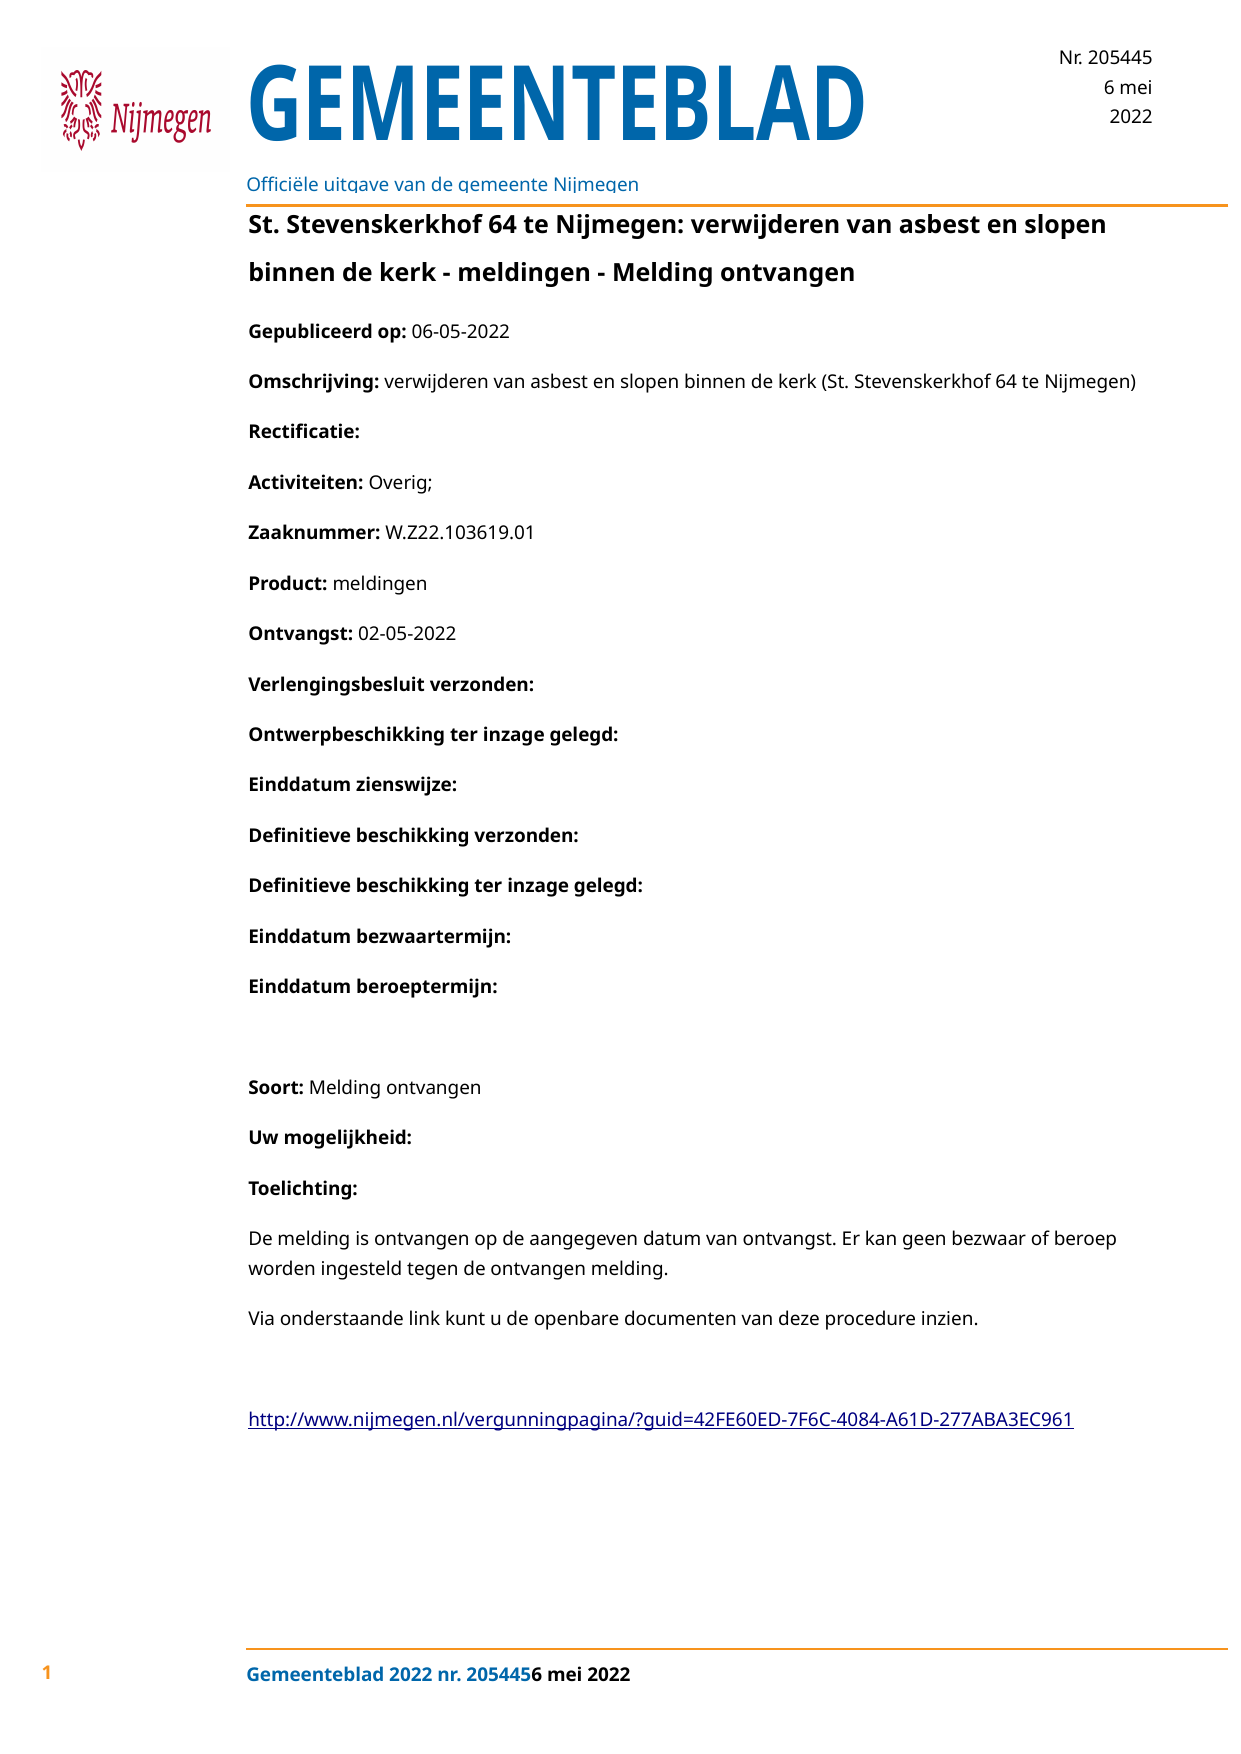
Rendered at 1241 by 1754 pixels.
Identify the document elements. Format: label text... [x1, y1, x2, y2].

text Activiteiten: Overig; [248, 469, 1152, 495]
text Soort: Melding ontvangen [248, 1074, 1152, 1100]
text De melding is ontvangen op de aangegeven datum van ontvangst. Er kan geen bezwaar of beroep worden ingesteld tegen de ontvangen melding. [248, 1225, 1152, 1281]
text http://www.nijmegen.nl/vergunningpagina/?guid=42FE60ED-7F6C-4084-A61D-277ABA3EC961 [248, 1406, 1152, 1432]
text Einddatum bezwaartermijn: [248, 923, 1152, 949]
text Gepubliceerd op: 06-05-2022 [248, 318, 1152, 344]
text Definitieve beschikking verzonden: [248, 822, 1152, 848]
text Zaaknummer: W.Z22.103619.01 [248, 519, 1152, 545]
text St. Stevenskerkhof 64 te Nijmegen: verwijderen van asbest en slopen binnen de kerk - meldingen - Melding ontvangen [248, 207, 1152, 288]
text Verlengingsbesluit verzonden: [248, 671, 1152, 697]
text Ontwerpbeschikking ter inzage gelegd: [248, 721, 1152, 747]
text Rectificatie: [248, 419, 1152, 444]
text Uw mogelijkheid: [248, 1124, 1152, 1150]
text Ontvangst: 02-05-2022 [248, 620, 1152, 646]
text Einddatum zienswijze: [248, 772, 1152, 797]
text Einddatum beroeptermijn: [248, 973, 1152, 999]
text Product: meldingen [248, 570, 1152, 596]
text Toelichting: [248, 1175, 1152, 1201]
picture [41, 47, 231, 172]
text Omschrijving: verwijderen van asbest en slopen binnen de kerk (St. Stevenskerkhof 64 te Nijmegen) [248, 368, 1152, 394]
text Definitieve beschikking ter inzage gelegd: [248, 872, 1152, 898]
text Via onderstaande link kunt u de openbare documenten van deze procedure inzien. [248, 1305, 1152, 1331]
